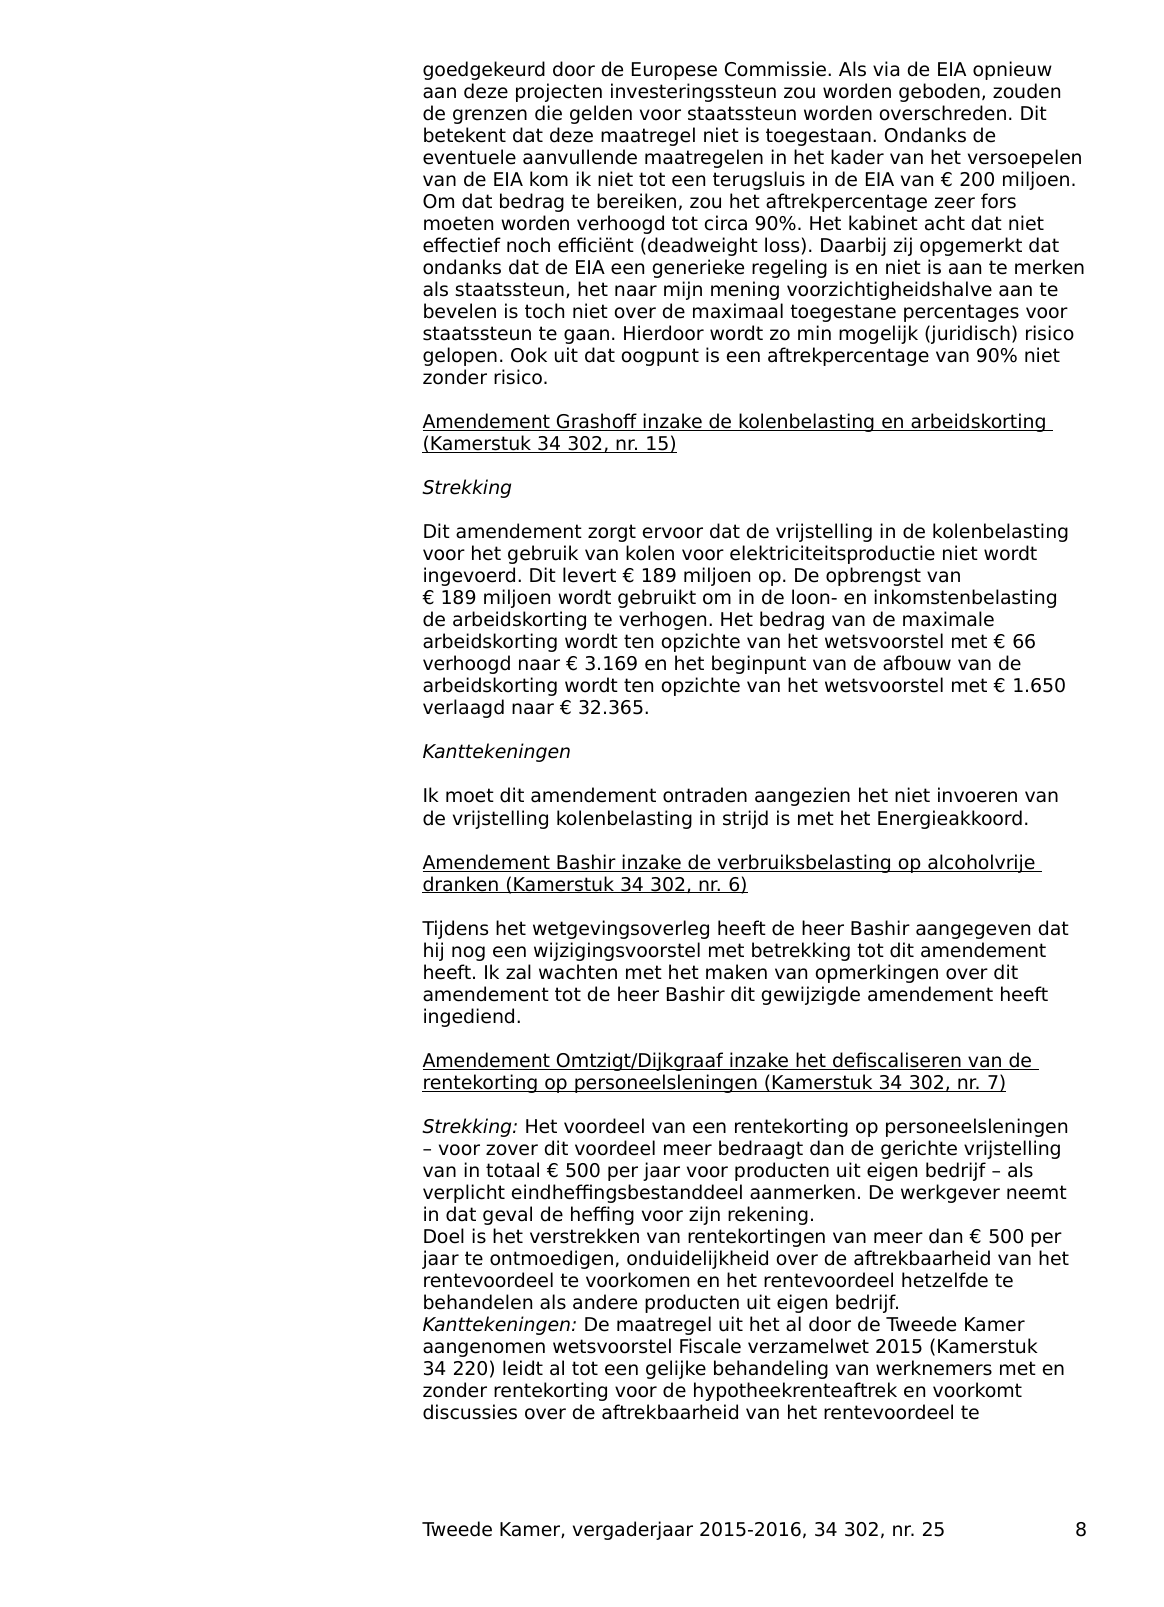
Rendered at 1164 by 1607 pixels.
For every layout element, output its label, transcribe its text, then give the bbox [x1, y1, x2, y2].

text Strekking: Het voordeel van een rentekorting op personeelsleningen – voor zover dit voordeel meer bedraagt dan de gerichte vrijstelling van in totaal € 500 per jaar voor producten uit eigen bedrijf – als verplicht eindheffingsbestanddeel aanmerken. De werkgever neemt in dat geval de heffing voor zijn rekening. [422, 1116, 1087, 1226]
text Dit amendement zorgt ervoor dat de vrijstelling in de kolenbelasting voor het gebruik van kolen voor elektriciteitsproductie niet wordt ingevoerd. Dit levert € 189 miljoen op. De opbrengst van € 189 miljoen wordt gebruikt om in de loon- en inkomstenbelasting de arbeidskorting te verhogen. Het bedrag van de maximale arbeidskorting wordt ten opzichte van het wetsvoorstel met € 66 verhoogd naar € 3.169 en het beginpunt van de afbouw van de arbeidskorting wordt ten opzichte van het wetsvoorstel met € 1.650 verlaagd naar € 32.365. [422, 521, 1087, 719]
text Ik moet dit amendement ontraden aangezien het niet invoeren van de vrijstelling kolenbelasting in strijd is met het Energieakkoord. [422, 785, 1087, 829]
text Kanttekeningen: De maatregel uit het al door de Tweede Kamer aangenomen wetsvoorstel Fiscale verzamelwet 2015 (Kamerstuk 34 220) leidt al tot een gelijke behandeling van werknemers met en zonder rentekorting voor de hypotheekrenteaftrek en voorkomt discussies over de aftrekbaarheid van het rentevoordeel te [422, 1314, 1087, 1424]
text Tijdens het wetgevingsoverleg heeft de heer Bashir aangegeven dat hij nog een wijzigingsvoorstel met betrekking tot dit amendement heeft. Ik zal wachten met het maken van opmerkingen over dit amendement tot de heer Bashir dit gewijzigde amendement heeft ingediend. [422, 918, 1087, 1028]
subtitle Kanttekeningen [422, 741, 1087, 763]
subtitle Amendement Bashir inzake de verbruiksbelasting op alcoholvrije dranken (Kamerstuk 34 302, nr. 6) [422, 852, 1087, 896]
subtitle Amendement Omtzigt/Dijkgraaf inzake het defiscaliseren van de rentekorting op personeelsleningen (Kamerstuk 34 302, nr. 7) [422, 1050, 1087, 1094]
subtitle Amendement Grashoff inzake de kolenbelasting en arbeidskorting (Kamerstuk 34 302, nr. 15) [422, 411, 1087, 455]
subtitle Strekking [422, 477, 1087, 499]
text goedgekeurd door de Europese Commissie. Als via de EIA opnieuw aan deze projecten investeringssteun zou worden geboden, zouden de grenzen die gelden voor staatssteun worden overschreden. Dit betekent dat deze maatregel niet is toegestaan. Ondanks de eventuele aanvullende maatregelen in het kader van het versoepelen van de EIA kom ik niet tot een terugsluis in de EIA van € 200 miljoen. Om dat bedrag te bereiken, zou het aftrekpercentage zeer fors moeten worden verhoogd tot circa 90%. Het kabinet acht dat niet effectief noch efficiënt (deadweight loss). Daarbij zij opgemerkt dat ondanks dat de EIA een generieke regeling is en niet is aan te merken als staatssteun, het naar mijn mening voorzichtigheidshalve aan te bevelen is toch niet over de maximaal toegestane percentages voor staatssteun te gaan. Hierdoor wordt zo min mogelijk (juridisch) risico gelopen. Ook uit dat oogpunt is een aftrekpercentage van 90% niet zonder risico. [422, 59, 1087, 389]
text Doel is het verstrekken van rentekortingen van meer dan € 500 per jaar te ontmoedigen, onduidelijkheid over de aftrekbaarheid van het rentevoordeel te voorkomen en het rentevoordeel hetzelfde te behandelen als andere producten uit eigen bedrijf. [422, 1226, 1087, 1314]
